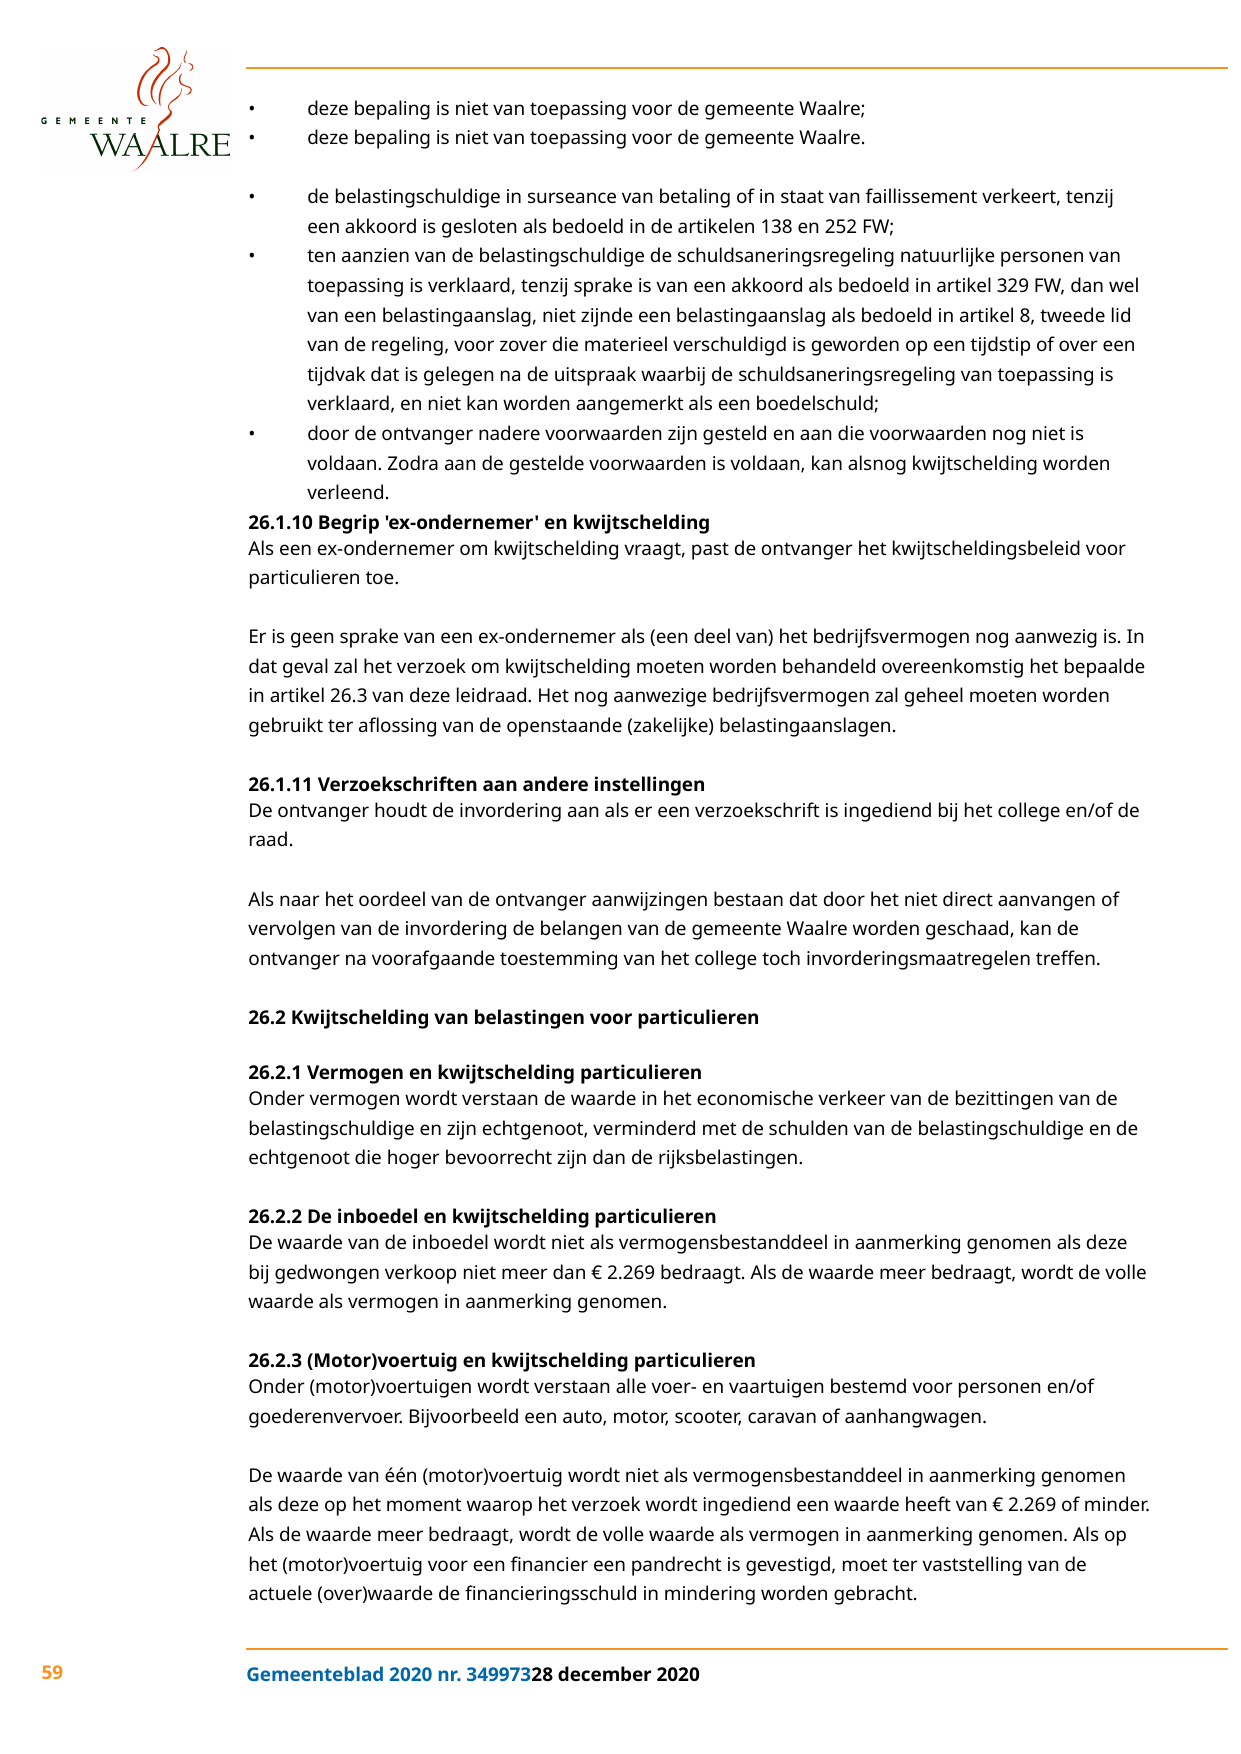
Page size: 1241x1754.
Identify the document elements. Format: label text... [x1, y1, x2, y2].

text 26.1.11 Verzoekschriften aan andere instellingen [248, 771, 1152, 797]
text 26.2.3 (Motor)voertuig en kwijtschelding particulieren [248, 1348, 1152, 1373]
text Als een ex-ondernemer om kwijtschelding vraagt, past de ontvanger het kwijtscheldingsbeleid voor particulieren toe. [248, 535, 1152, 590]
text 26.2.2 De inboedel en kwijtschelding particulieren [248, 1203, 1152, 1229]
list ten aanzien van de belastingschuldige de schuldsaneringsregeling natuurlijke personen van toepassing is verklaard, tenzij sprake is van een akkoord als bedoeld in artikel 329 FW, dan wel van een belastingaanslag, niet zijnde een belastingaanslag als bedoeld in artikel 8, tweede lid van de regeling, voor zover die materieel verschuldigd is geworden op een tijdstip of over een tijdvak dat is gelegen na de uitspraak waarbij de schuldsaneringsregeling van toepassing is verklaard, en niet kan worden aangemerkt als een boedelschuld; [248, 243, 1152, 416]
text Er is geen sprake van een ex-ondernemer als (een deel van) het bedrijfsvermogen nog aanwezig is. In dat geval zal het verzoek om kwijtschelding moeten worden behandeld overeenkomstig het bepaalde in artikel 26.3 van deze leidraad. Het nog aanwezige bedrijfsvermogen zal geheel moeten worden gebruikt ter aflossing van de openstaande (zakelijke) belastingaanslagen. [248, 623, 1152, 738]
list deze bepaling is niet van toepassing voor de gemeente Waalre. [248, 124, 1152, 150]
list de belastingschuldige in surseance van betaling of in staat van faillissement verkeert, tenzij een akkoord is gesloten als bedoeld in de artikelen 138 en 252 FW; [248, 183, 1152, 239]
text De waarde van de inboedel wordt niet als vermogensbestanddeel in aanmerking genomen als deze bij gedwongen verkoop niet meer dan € 2.269 bedraagt. Als de waarde meer bedraagt, wordt de volle waarde als vermogen in aanmerking genomen. [248, 1229, 1152, 1314]
text De ontvanger houdt de invordering aan als er een verzoekschrift is ingediend bij het college en/of de raad. [248, 797, 1152, 852]
text 26.2 Kwijtschelding van belastingen voor particulieren [248, 1004, 1152, 1030]
text 26.2.1 Vermogen en kwijtschelding particulieren [248, 1059, 1152, 1085]
list deze bepaling is niet van toepassing voor de gemeente Waalre; [248, 95, 1152, 121]
text Als naar het oordeel van de ontvanger aanwijzingen bestaan dat door het niet direct aanvangen of vervolgen van de invordering de belangen van de gemeente Waalre worden geschaad, kan de ontvanger na voorafgaande toestemming van het college toch invorderingsmaatregelen treffen. [248, 886, 1152, 971]
text 26.1.10 Begrip 'ex-ondernemer' en kwijtschelding [248, 509, 1152, 535]
text Onder vermogen wordt verstaan de waarde in het economische verkeer van de bezittingen van de belastingschuldige en zijn echtgenoot, verminderd met de schulden van de belastingschuldige en de echtgenoot die hoger bevoorrecht zijn dan de rijksbelastingen. [248, 1085, 1152, 1170]
picture [41, 47, 231, 172]
list door de ontvanger nadere voorwaarden zijn gesteld en aan die voorwaarden nog niet is voldaan. Zodra aan de gestelde voorwaarden is voldaan, kan alsnog kwijtschelding worden verleend. [248, 420, 1152, 505]
text Onder (motor)voertuigen wordt verstaan alle voer- en vaartuigen bestemd voor personen en/of goederenvervoer. Bijvoorbeeld een auto, motor, scooter, caravan of aanhangwagen. [248, 1373, 1152, 1429]
text De waarde van één (motor)voertuig wordt niet als vermogensbestanddeel in aanmerking genomen als deze op het moment waarop het verzoek wordt ingediend een waarde heeft van € 2.269 of minder. Als de waarde meer bedraagt, wordt de volle waarde als vermogen in aanmerking genomen. Als op het (motor)voertuig voor een financier een pandrecht is gevestigd, moet ter vaststelling van de actuele (over)waarde de financieringsschuld in mindering worden gebracht. [248, 1462, 1152, 1606]
